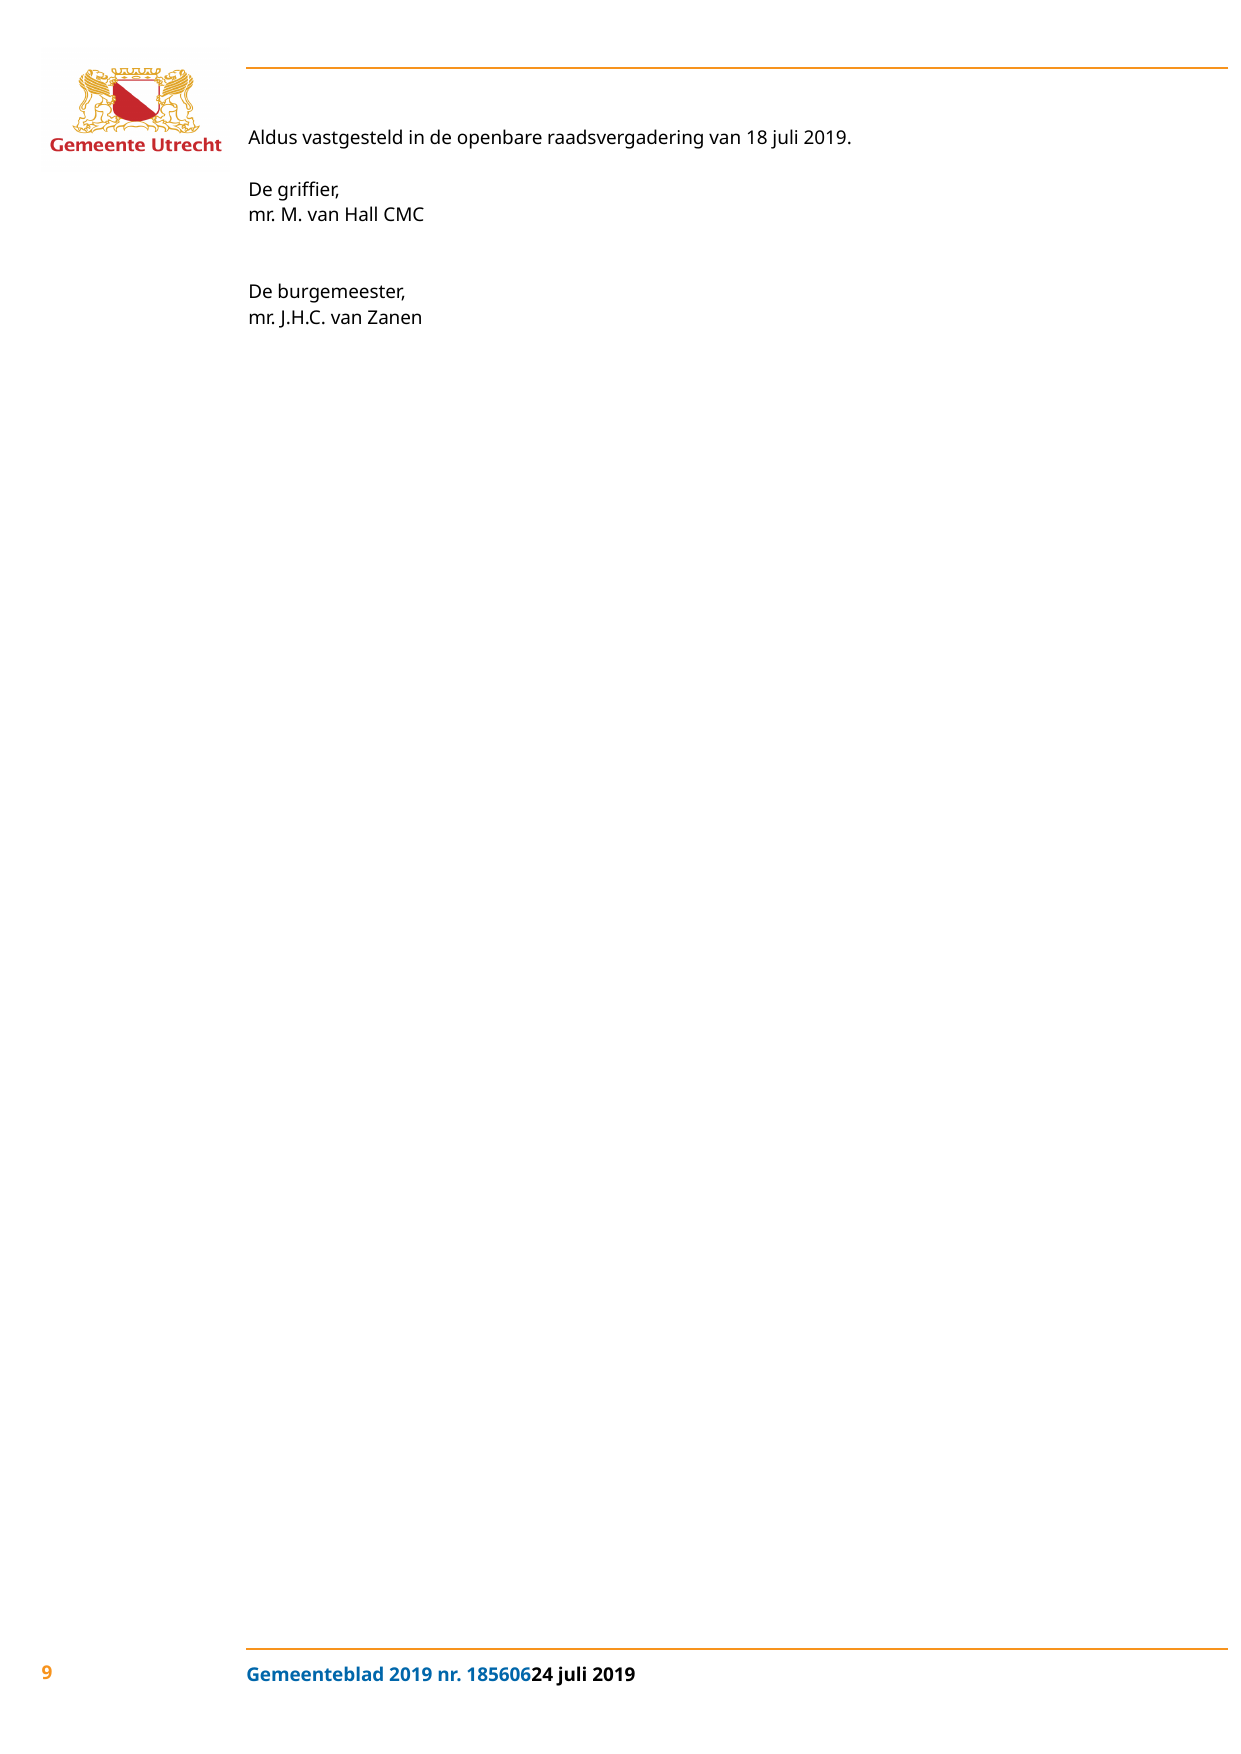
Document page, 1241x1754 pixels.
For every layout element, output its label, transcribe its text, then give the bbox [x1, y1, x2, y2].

text De burgemeester, [248, 279, 1152, 304]
picture [41, 47, 231, 172]
text mr. J.H.C. van Zanen [248, 304, 1152, 330]
text De griffier, [248, 176, 1152, 202]
text Aldus vastgesteld in de openbare raadsvergadering van 18 juli 2019. [248, 124, 1152, 150]
text mr. M. van Hall CMC [248, 202, 1152, 227]
